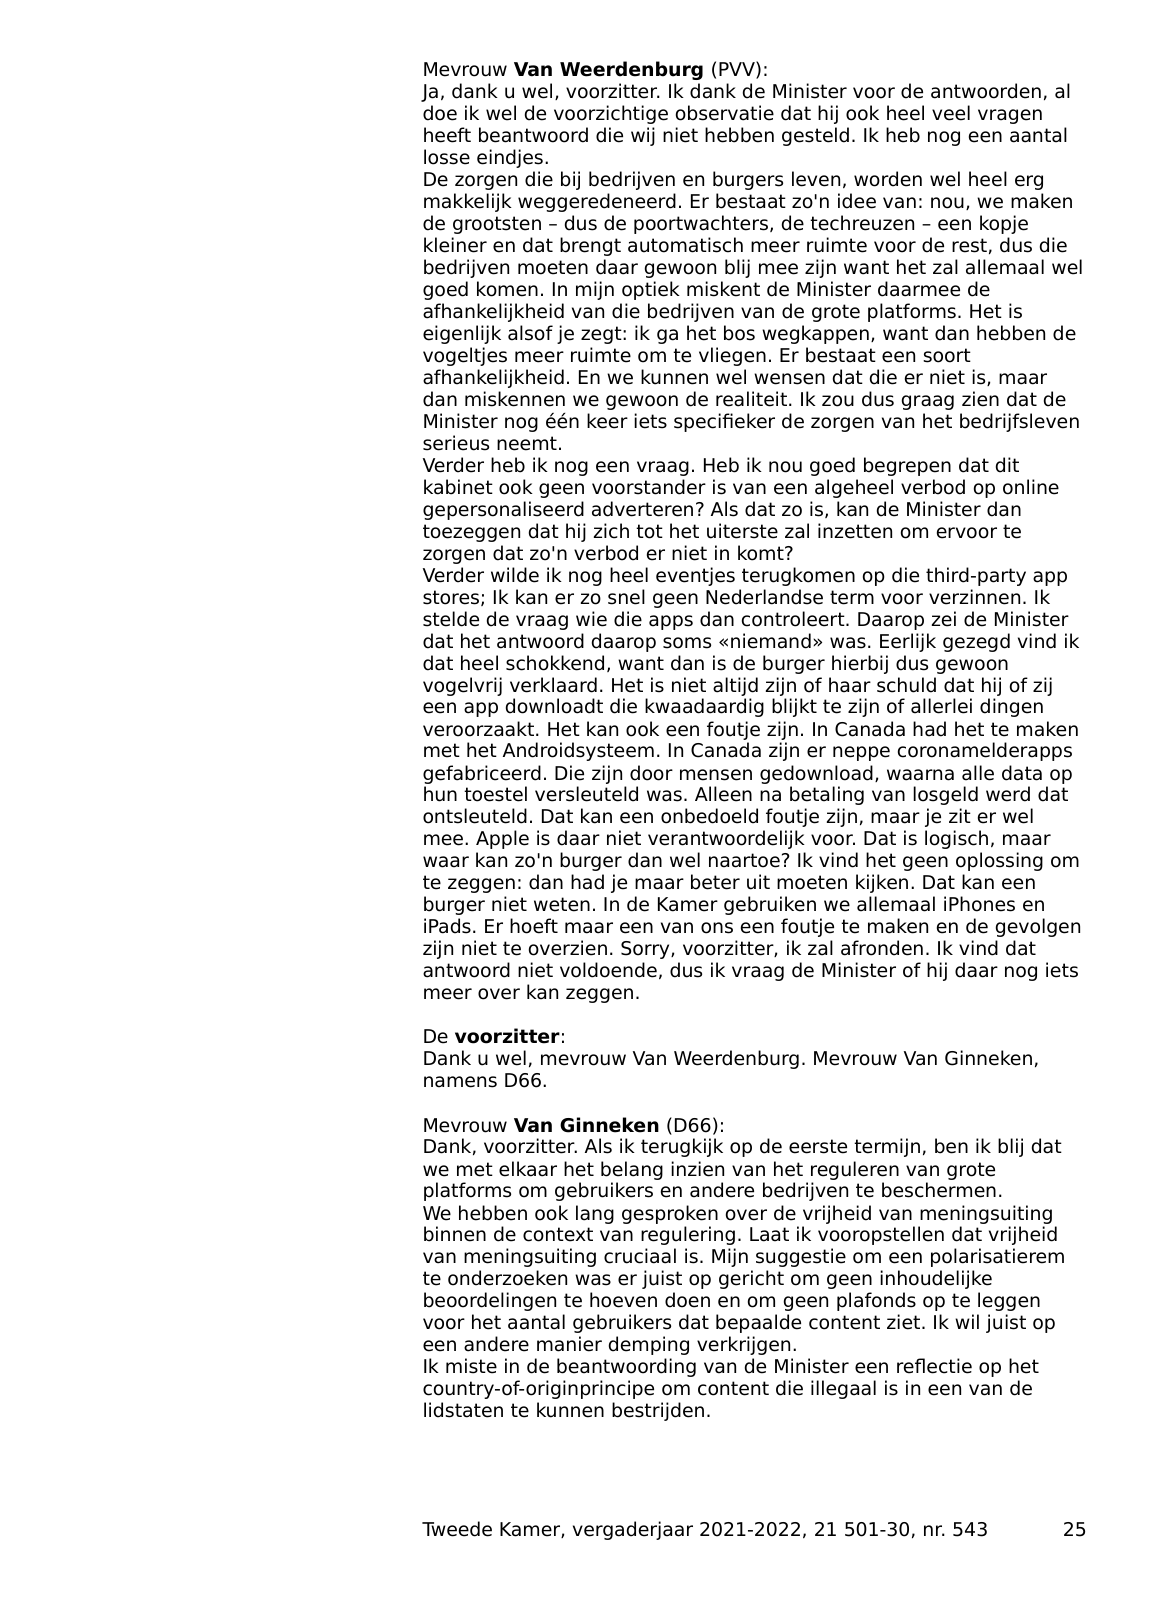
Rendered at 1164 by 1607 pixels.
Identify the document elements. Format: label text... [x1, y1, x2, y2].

text Dank u wel, mevrouw Van Weerdenburg. Mevrouw Van Ginneken, namens D66. [422, 1048, 1087, 1092]
text Verder heb ik nog een vraag. Heb ik nou goed begrepen dat dit kabinet ook geen voorstander is van een algeheel verbod op online gepersonaliseerd adverteren? Als dat zo is, kan de Minister dan toezeggen dat hij zich tot het uiterste zal inzetten om ervoor te zorgen dat zo'n verbod er niet in komt? [422, 455, 1087, 564]
text Ja, dank u wel, voorzitter. Ik dank de Minister voor de antwoorden, al doe ik wel de voorzichtige observatie dat hij ook heel veel vragen heeft beantwoord die wij niet hebben gesteld. Ik heb nog een aantal losse eindjes. [422, 81, 1087, 169]
text De zorgen die bij bedrijven en burgers leven, worden wel heel erg makkelijk weggeredeneerd. Er bestaat zo'n idee van: nou, we maken de grootsten – dus de poortwachters, de techreuzen – een kopje kleiner en dat brengt automatisch meer ruimte voor de rest, dus die bedrijven moeten daar gewoon blij mee zijn want het zal allemaal wel goed komen. In mijn optiek miskent de Minister daarmee de afhankelijkheid van die bedrijven van de grote platforms. Het is eigenlijk alsof je zegt: ik ga het bos wegkappen, want dan hebben de vogeltjes meer ruimte om te vliegen. Er bestaat een soort afhankelijkheid. En we kunnen wel wensen dat die er niet is, maar dan miskennen we gewoon de realiteit. Ik zou dus graag zien dat de Minister nog één keer iets specifieker de zorgen van het bedrijfsleven serieus neemt. [422, 169, 1087, 455]
text We hebben ook lang gesproken over de vrijheid van meningsuiting binnen de context van regulering. Laat ik vooropstellen dat vrijheid van meningsuiting cruciaal is. Mijn suggestie om een polarisatierem te onderzoeken was er juist op gericht om geen inhoudelijke beoordelingen te hoeven doen en om geen plafonds op te leggen voor het aantal gebruikers dat bepaalde content ziet. Ik wil juist op een andere manier demping verkrijgen. [422, 1202, 1087, 1356]
text Mevrouw Van Ginneken (D66): [422, 1114, 1087, 1136]
text Ik miste in de beantwoording van de Minister een reflectie op het country-of-originprincipe om content die illegaal is in een van de lidstaten te kunnen bestrijden. [422, 1356, 1087, 1422]
text De voorzitter: [422, 1026, 1087, 1048]
text Verder wilde ik nog heel eventjes terugkomen op die third-party app stores; Ik kan er zo snel geen Nederlandse term voor verzinnen. Ik stelde de vraag wie die apps dan controleert. Daarop zei de Minister dat het antwoord daarop soms «niemand» was. Eerlijk gezegd vind ik dat heel schokkend, want dan is de burger hierbij dus gewoon vogelvrij verklaard. Het is niet altijd zijn of haar schuld dat hij of zij een app downloadt die kwaadaardig blijkt te zijn of allerlei dingen veroorzaakt. Het kan ook een foutje zijn. In Canada had het te maken met het Androidsysteem. In Canada zijn er neppe coronamelderapps gefabriceerd. Die zijn door mensen gedownload, waarna alle data op hun toestel versleuteld was. Alleen na betaling van losgeld werd dat ontsleuteld. Dat kan een onbedoeld foutje zijn, maar je zit er wel mee. Apple is daar niet verantwoordelijk voor. Dat is logisch, maar waar kan zo'n burger dan wel naartoe? Ik vind het geen oplossing om te zeggen: dan had je maar beter uit moeten kijken. Dat kan een burger niet weten. In de Kamer gebruiken we allemaal iPhones en iPads. Er hoeft maar een van ons een foutje te maken en de gevolgen zijn niet te overzien. Sorry, voorzitter, ik zal afronden. Ik vind dat antwoord niet voldoende, dus ik vraag de Minister of hij daar nog iets meer over kan zeggen. [422, 564, 1087, 1004]
text Dank, voorzitter. Als ik terugkijk op de eerste termijn, ben ik blij dat we met elkaar het belang inzien van het reguleren van grote platforms om gebruikers en andere bedrijven te beschermen. [422, 1136, 1087, 1202]
text Mevrouw Van Weerdenburg (PVV): [422, 59, 1087, 81]
